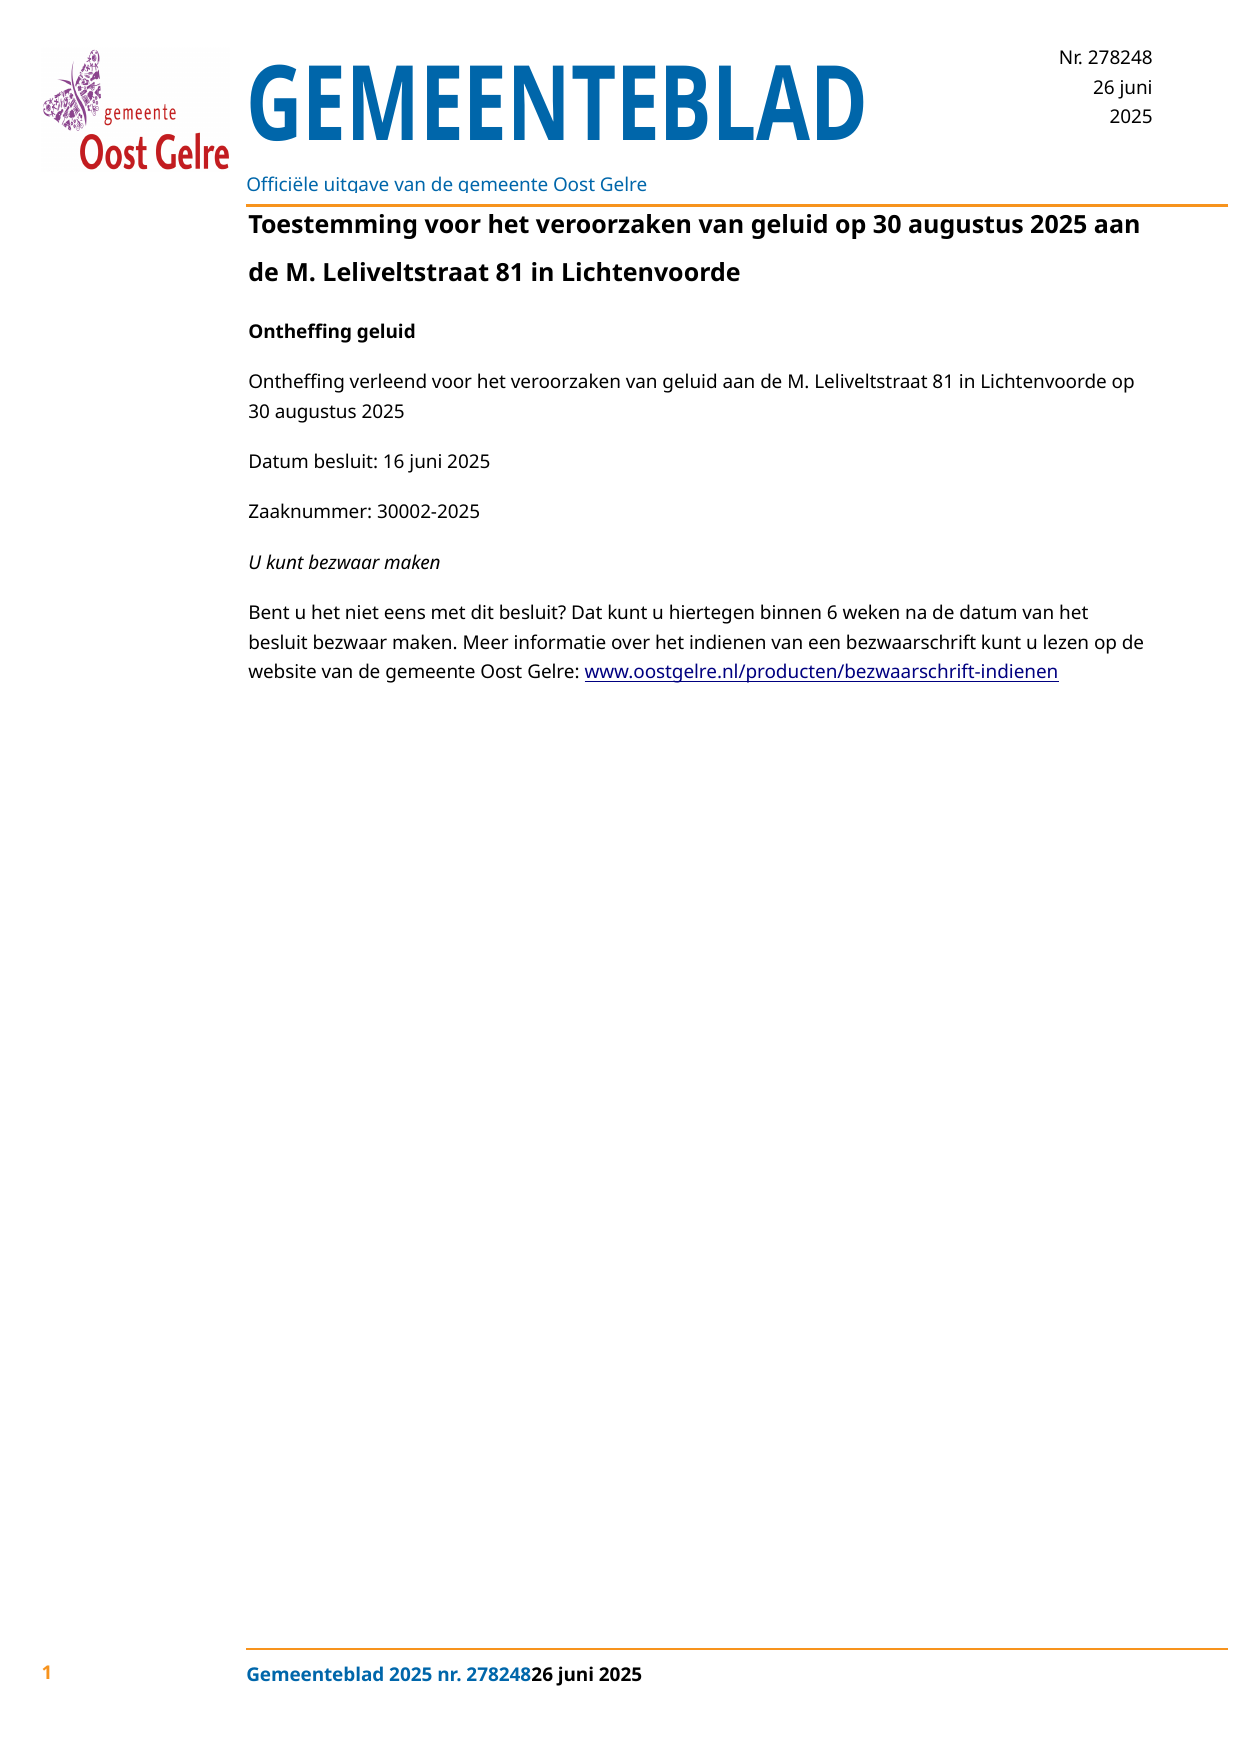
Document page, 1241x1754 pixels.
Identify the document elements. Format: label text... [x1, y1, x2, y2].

text Ontheffing verleend voor het veroorzaken van geluid aan de M. Leliveltstraat 81 in Lichtenvoorde op 30 augustus 2025 [248, 368, 1152, 424]
text Bent u het niet eens met dit besluit? Dat kunt u hiertegen binnen 6 weken na de datum van het besluit bezwaar maken. Meer informatie over het indienen van een bezwaarschrift kunt u lezen op de website van de gemeente Oost Gelre: www.oostgelre.nl/producten/bezwaarschrift-indienen [248, 599, 1152, 684]
text Datum besluit: 16 juni 2025 [248, 448, 1152, 474]
picture [41, 47, 231, 172]
text Ontheffing geluid [248, 318, 1152, 344]
text U kunt bezwaar maken [248, 549, 1152, 575]
text Toestemming voor het veroorzaken van geluid op 30 augustus 2025 aan de M. Leliveltstraat 81 in Lichtenvoorde [248, 207, 1152, 288]
text Zaaknummer: 30002-2025 [248, 499, 1152, 524]
